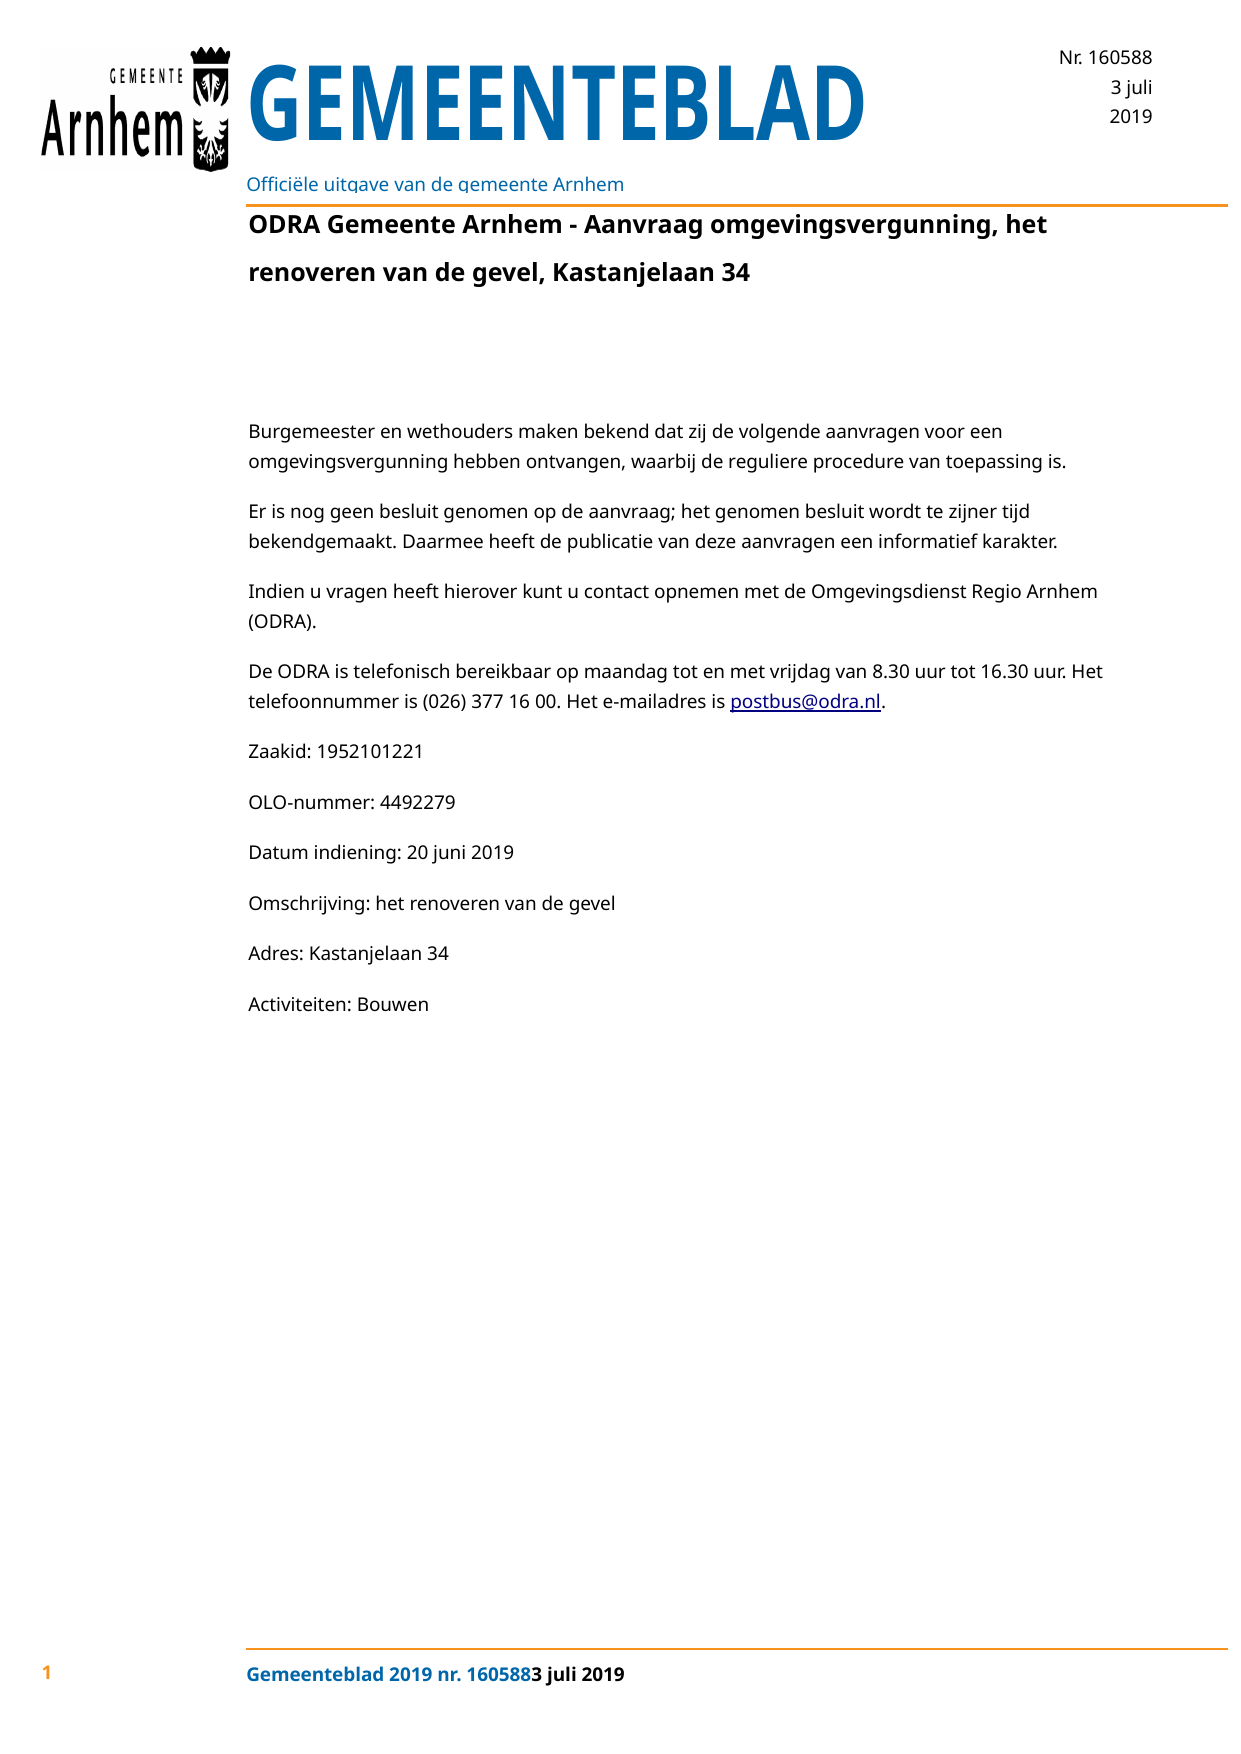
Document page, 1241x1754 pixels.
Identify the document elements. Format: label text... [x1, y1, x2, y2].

text Activiteiten: Bouwen [248, 991, 1152, 1017]
text Adres: Kastanjelaan 34 [248, 940, 1152, 966]
text De ODRA is telefonisch bereikbaar op maandag tot en met vrijdag van 8.30 uur tot 16.30 uur. Het telefoonnummer is (026) 377 16 00. Het e-mailadres is postbus@odra.nl. [248, 659, 1152, 714]
text Burgemeester en wethouders maken bekend dat zij de volgende aanvragen voor een omgevingsvergunning hebben ontvangen, waarbij de reguliere procedure van toepassing is. [248, 419, 1152, 474]
text Indien u vragen heeft hierover kunt u contact opnemen met de Omgevingsdienst Regio Arnhem (ODRA). [248, 579, 1152, 634]
text Er is nog geen besluit genomen op de aanvraag; het genomen besluit wordt te zijner tijd bekendgemaakt. Daarmee heeft de publicatie van deze aanvragen een informatief karakter. [248, 499, 1152, 554]
text Zaakid: 1952101221 [248, 739, 1152, 764]
text ODRA Gemeente Arnhem - Aanvraag omgevingsvergunning, het renoveren van de gevel, Kastanjelaan 34 [248, 207, 1152, 288]
text Omschrijving: het renoveren van de gevel [248, 890, 1152, 916]
text OLO-nummer: 4492279 [248, 789, 1152, 815]
text Datum indiening: 20 juni 2019 [248, 839, 1152, 865]
picture [41, 47, 231, 172]
